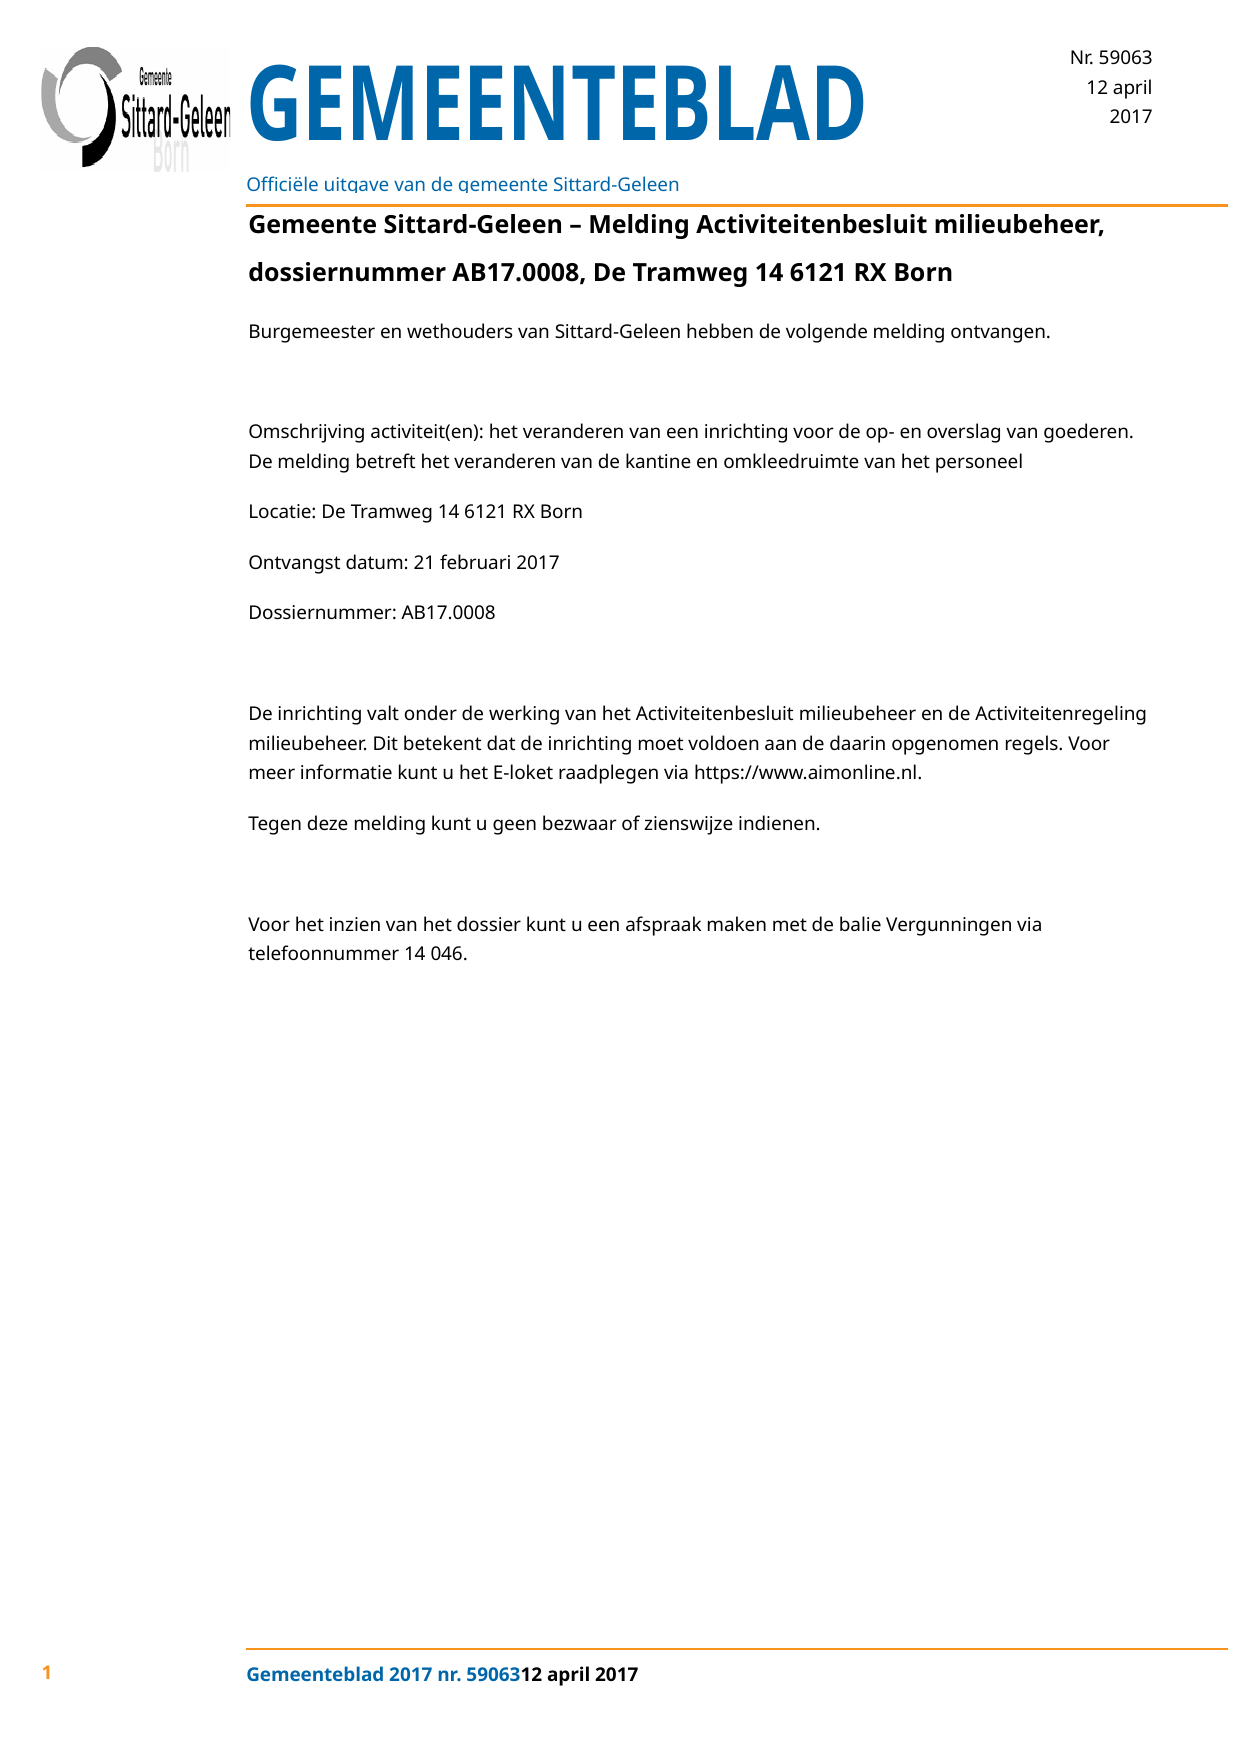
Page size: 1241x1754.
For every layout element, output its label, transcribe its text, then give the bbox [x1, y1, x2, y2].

text Tegen deze melding kunt u geen bezwaar of zienswijze indienen. [248, 810, 1152, 836]
text Burgemeester en wethouders van Sittard-Geleen hebben de volgende melding ontvangen. [248, 318, 1152, 344]
text De inrichting valt onder de werking van het Activiteitenbesluit milieubeheer en de Activiteitenregeling milieubeheer. Dit betekent dat de inrichting moet voldoen aan de daarin opgenomen regels. Voor meer informatie kunt u het E-loket raadplegen via https://www.aimonline.nl. [248, 700, 1152, 785]
text Gemeente Sittard-Geleen – Melding Activiteitenbesluit milieubeheer, dossiernummer AB17.0008, De Tramweg 14 6121 RX Born [248, 207, 1152, 288]
picture [41, 47, 231, 172]
text Voor het inzien van het dossier kunt u een afspraak maken met de balie Vergunningen via telefoonnummer 14 046. [248, 911, 1152, 966]
text Ontvangst datum: 21 februari 2017 [248, 549, 1152, 575]
text Omschrijving activiteit(en): het veranderen van een inrichting voor de op- en overslag van goederen. De melding betreft het veranderen van de kantine en omkleedruimte van het personeel [248, 419, 1152, 474]
text Dossiernummer: AB17.0008 [248, 599, 1152, 625]
text Locatie: De Tramweg 14 6121 RX Born [248, 499, 1152, 524]
